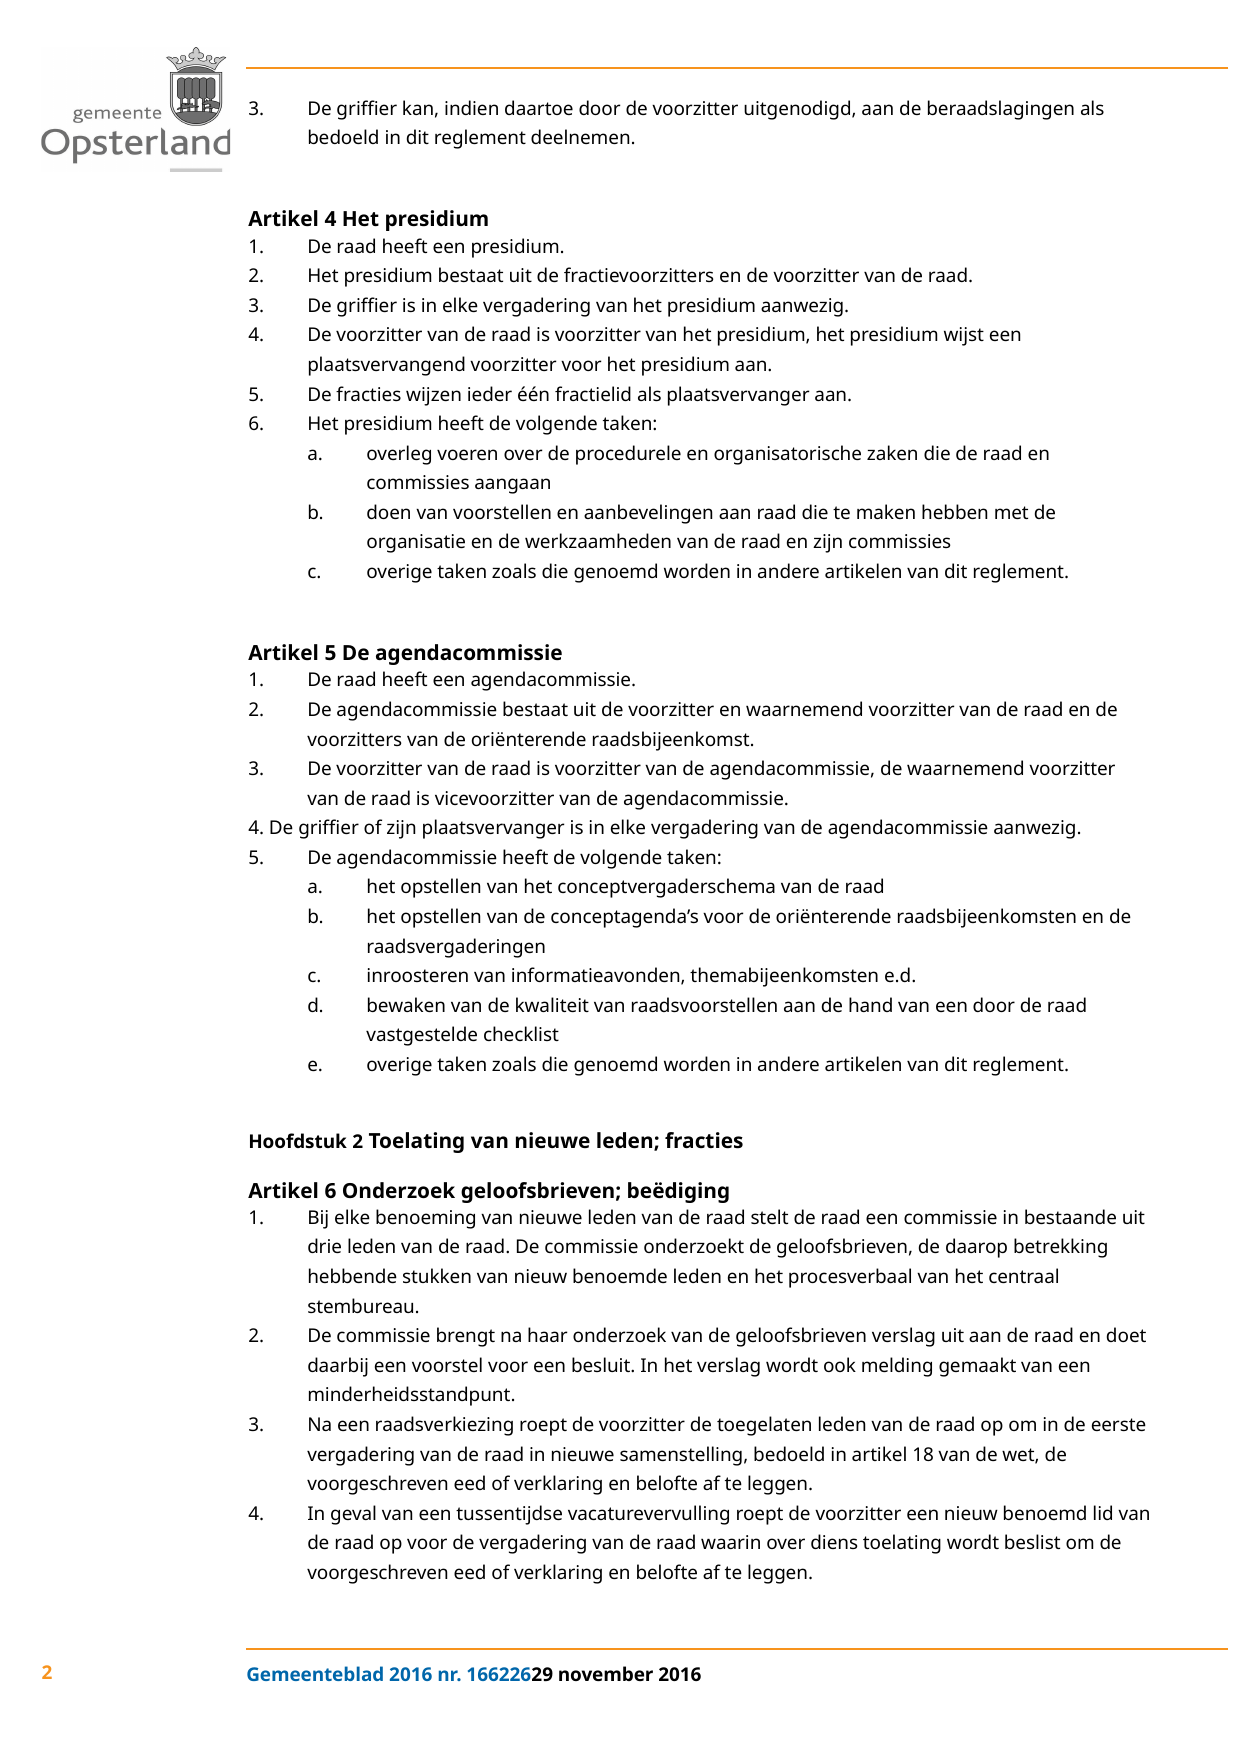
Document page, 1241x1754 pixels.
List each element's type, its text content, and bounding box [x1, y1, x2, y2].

text Hoofdstuk 2 Toelating van nieuwe leden; fracties [248, 1126, 1152, 1155]
list bewaken van de kwaliteit van raadsvoorstellen aan de hand van een door de raad vastgestelde checklist [307, 992, 1152, 1047]
list Het presidium heeft de volgende taken: [248, 410, 1152, 436]
text 4. De griffier of zijn plaatsvervanger is in elke vergadering van de agendacommissie aanwezig. [248, 814, 1152, 840]
list De griffier is in elke vergadering van het presidium aanwezig. [248, 292, 1152, 318]
list het opstellen van de conceptagenda’s voor de oriënterende raadsbijeenkomsten en de raadsvergaderingen [307, 903, 1152, 959]
picture [41, 47, 231, 172]
list De raad heeft een agendacommissie. [248, 667, 1152, 692]
list De commissie brengt na haar onderzoek van de geloofsbrieven verslag uit aan de raad en doet daarbij een voorstel voor een besluit. In het verslag wordt ook melding gemaakt van een minderheidsstandpunt. [248, 1322, 1152, 1407]
text Artikel 5 De agendacommissie [248, 638, 1152, 667]
text Artikel 6 Onderzoek geloofsbrieven; beëdiging [248, 1176, 1152, 1204]
list Het presidium bestaat uit de fractievoorzitters en de voorzitter van de raad. [248, 262, 1152, 288]
list De griffier kan, indien daartoe door de voorzitter uitgenodigd, aan de beraadslagingen als bedoeld in dit reglement deelnemen. [248, 95, 1152, 150]
list Bij elke benoeming van nieuwe leden van de raad stelt de raad een commissie in bestaande uit drie leden van de raad. De commissie onderzoekt de geloofsbrieven, de daarop betrekking hebbende stukken van nieuw benoemde leden en het procesverbaal van het centraal stembureau. [248, 1204, 1152, 1319]
text Artikel 4 Het presidium [248, 204, 1152, 233]
list overige taken zoals die genoemd worden in andere artikelen van dit reglement. [307, 1051, 1152, 1077]
list Na een raadsverkiezing roept de voorzitter de toegelaten leden van de raad op om in de eerste vergadering van de raad in nieuwe samenstelling, bedoeld in artikel 18 van de wet, de voorgeschreven eed of verklaring en belofte af te leggen. [248, 1411, 1152, 1496]
list De raad heeft een presidium. [248, 233, 1152, 258]
list In geval van een tussentijdse vacaturevervulling roept de voorzitter een nieuw benoemd lid van de raad op voor de vergadering van de raad waarin over diens toelating wordt beslist om de voorgeschreven eed of verklaring en belofte af te leggen. [248, 1500, 1152, 1585]
list inroosteren van informatieavonden, themabijeenkomsten e.d. [307, 962, 1152, 988]
list De voorzitter van de raad is voorzitter van het presidium, het presidium wijst een plaatsvervangend voorzitter voor het presidium aan. [248, 322, 1152, 377]
list De fracties wijzen ieder één fractielid als plaatsvervanger aan. [248, 381, 1152, 406]
list overleg voeren over de procedurele en organisatorische zaken die de raad en commissies aangaan [307, 440, 1152, 495]
list het opstellen van het conceptvergaderschema van de raad [307, 874, 1152, 899]
list De agendacommissie heeft de volgende taken: [248, 844, 1152, 870]
list De voorzitter van de raad is voorzitter van de agendacommissie, de waarnemend voorzitter van de raad is vicevoorzitter van de agendacommissie. [248, 755, 1152, 811]
list De agendacommissie bestaat uit de voorzitter en waarnemend voorzitter van de raad en de voorzitters van de oriënterende raadsbijeenkomst. [248, 696, 1152, 752]
list doen van voorstellen en aanbevelingen aan raad die te maken hebben met de organisatie en de werkzaamheden van de raad en zijn commissies [307, 499, 1152, 554]
list overige taken zoals die genoemd worden in andere artikelen van dit reglement. [307, 558, 1152, 584]
